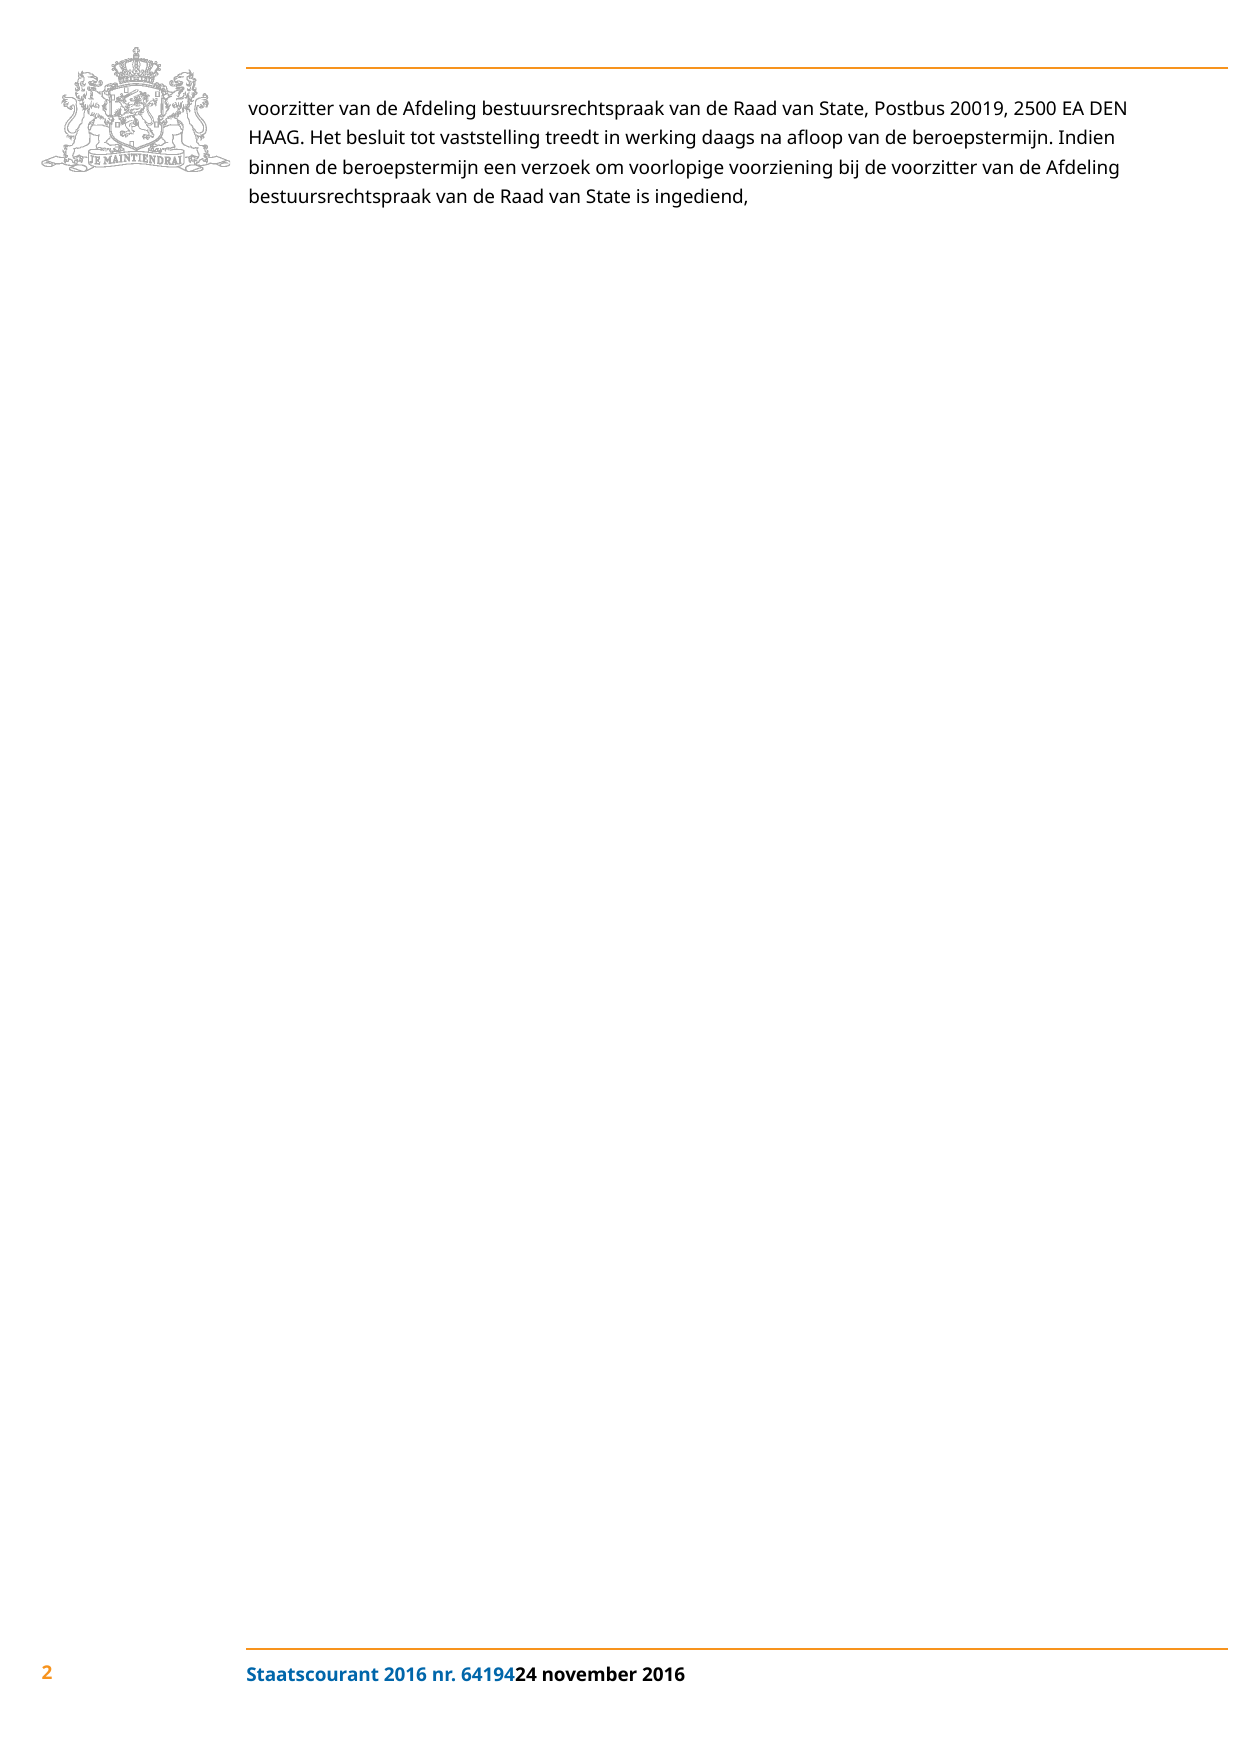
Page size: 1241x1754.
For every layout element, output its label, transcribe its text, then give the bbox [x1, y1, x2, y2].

text voorzitter van de Afdeling bestuursrechtspraak van de Raad van State, Postbus 20019, 2500 EA DEN HAAG. Het besluit tot vaststelling treedt in werking daags na afloop van de beroepstermijn. Indien binnen de beroepstermijn een verzoek om voorlopige voorziening bij de voorzitter van de Afdeling bestuursrechtspraak van de Raad van State is ingediend, [248, 95, 1152, 209]
picture [41, 47, 231, 172]
